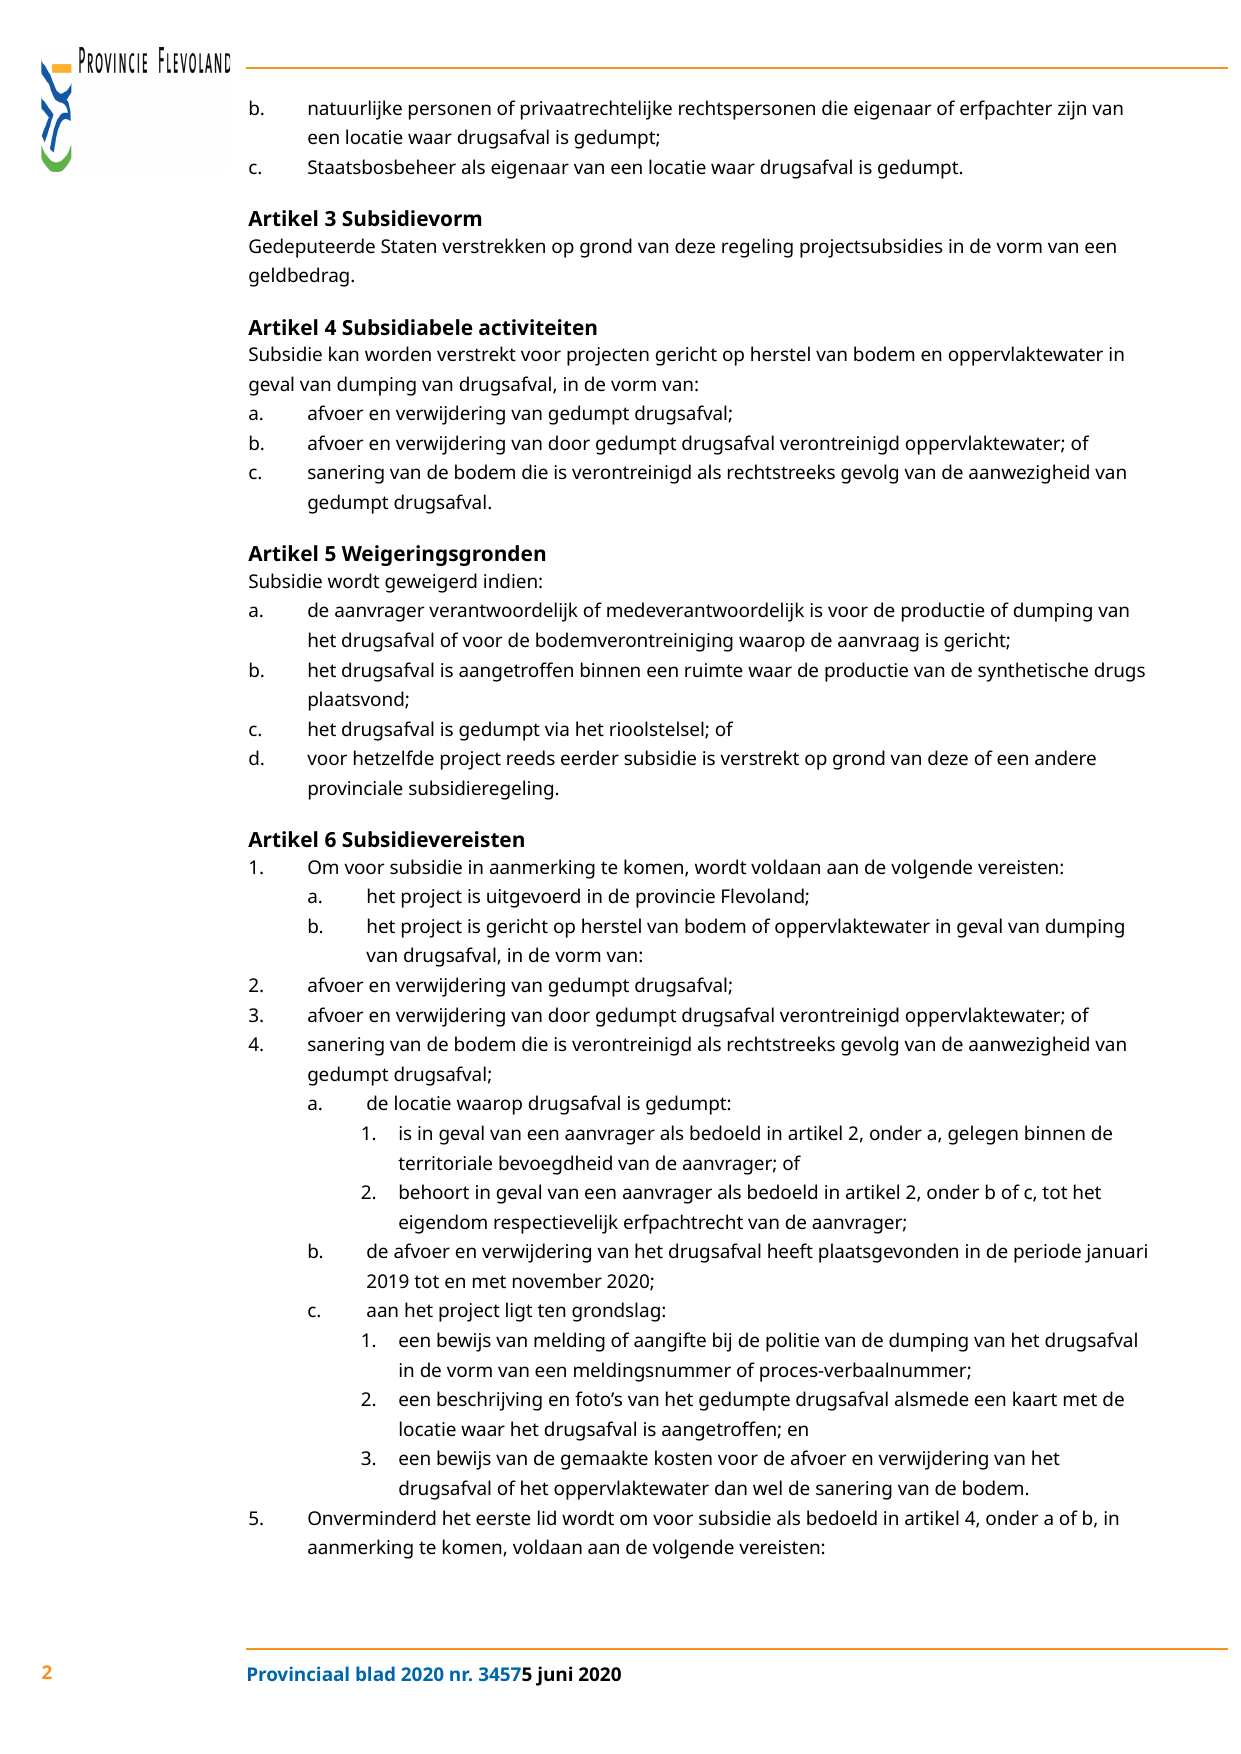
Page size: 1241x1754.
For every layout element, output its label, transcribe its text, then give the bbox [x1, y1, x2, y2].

list de aanvrager verantwoordelijk of medeverantwoordelijk is voor de productie of dumping van het drugsafval of voor de bodemverontreiniging waarop de aanvraag is gericht; [248, 598, 1152, 653]
list sanering van de bodem die is verontreinigd als rechtstreeks gevolg van de aanwezigheid van gedumpt drugsafval. [248, 459, 1152, 515]
list de locatie waarop drugsafval is gedumpt: [307, 1091, 1152, 1116]
list afvoer en verwijdering van door gedumpt drugsafval verontreinigd oppervlaktewater; of [248, 1002, 1152, 1028]
list een beschrijving en foto’s van het gedumpte drugsafval alsmede een kaart met de locatie waar het drugsafval is aangetroffen; en [361, 1386, 1152, 1442]
list sanering van de bodem die is verontreinigd als rechtstreeks gevolg van de aanwezigheid van gedumpt drugsafval; [248, 1031, 1152, 1087]
list een bewijs van de gemaakte kosten voor de afvoer en verwijdering van het drugsafval of het oppervlaktewater dan wel de sanering van de bodem. [361, 1446, 1152, 1501]
list het project is gericht op herstel van bodem of oppervlaktewater in geval van dumping van drugsafval, in de vorm van: [307, 913, 1152, 968]
list behoort in geval van een aanvrager als bedoeld in artikel 2, onder b of c, tot het eigendom respectievelijk erfpachtrecht van de aanvrager; [361, 1179, 1152, 1235]
list het drugsafval is aangetroffen binnen een ruimte waar de productie van de synthetische drugs plaatsvond; [248, 657, 1152, 712]
text Artikel 3 Subsidievorm [248, 204, 1152, 233]
list aan het project ligt ten grondslag: [307, 1298, 1152, 1323]
list Om voor subsidie in aanmerking te komen, wordt voldaan aan de volgende vereisten: [248, 854, 1152, 880]
text Artikel 4 Subsidiabele activiteiten [248, 313, 1152, 341]
list het drugsafval is gedumpt via het rioolstelsel; of [248, 716, 1152, 742]
list afvoer en verwijdering van gedumpt drugsafval; [248, 972, 1152, 998]
list afvoer en verwijdering van gedumpt drugsafval; [248, 400, 1152, 426]
list afvoer en verwijdering van door gedumpt drugsafval verontreinigd oppervlaktewater; of [248, 430, 1152, 456]
list Onverminderd het eerste lid wordt om voor subsidie als bedoeld in artikel 4, onder a of b, in aanmerking te komen, voldaan aan de volgende vereisten: [248, 1505, 1152, 1560]
text Gedeputeerde Staten verstrekken op grond van deze regeling projectsubsidies in de vorm van een geldbedrag. [248, 233, 1152, 288]
text Artikel 6 Subsidievereisten [248, 826, 1152, 854]
list natuurlijke personen of privaatrechtelijke rechtspersonen die eigenaar of erfpachter zijn van een locatie waar drugsafval is gedumpt; [248, 95, 1152, 150]
list het project is uitgevoerd in de provincie Flevoland; [307, 883, 1152, 909]
text Artikel 5 Weigeringsgronden [248, 539, 1152, 568]
picture [41, 47, 231, 172]
text Subsidie kan worden verstrekt voor projecten gericht op herstel van bodem en oppervlaktewater in geval van dumping van drugsafval, in de vorm van: [248, 341, 1152, 397]
list een bewijs van melding of aangifte bij de politie van de dumping van het drugsafval in de vorm van een meldingsnummer of proces-verbaalnummer; [361, 1327, 1152, 1383]
list is in geval van een aanvrager als bedoeld in artikel 2, onder a, gelegen binnen de territoriale bevoegdheid van de aanvrager; of [361, 1120, 1152, 1176]
list de afvoer en verwijdering van het drugsafval heeft plaatsgevonden in de periode januari 2019 tot en met november 2020; [307, 1238, 1152, 1294]
list voor hetzelfde project reeds eerder subsidie is verstrekt op grond van deze of een andere provinciale subsidieregeling. [248, 746, 1152, 801]
list Staatsbosbeheer als eigenaar van een locatie waar drugsafval is gedumpt. [248, 154, 1152, 180]
text Subsidie wordt geweigerd indien: [248, 568, 1152, 594]
